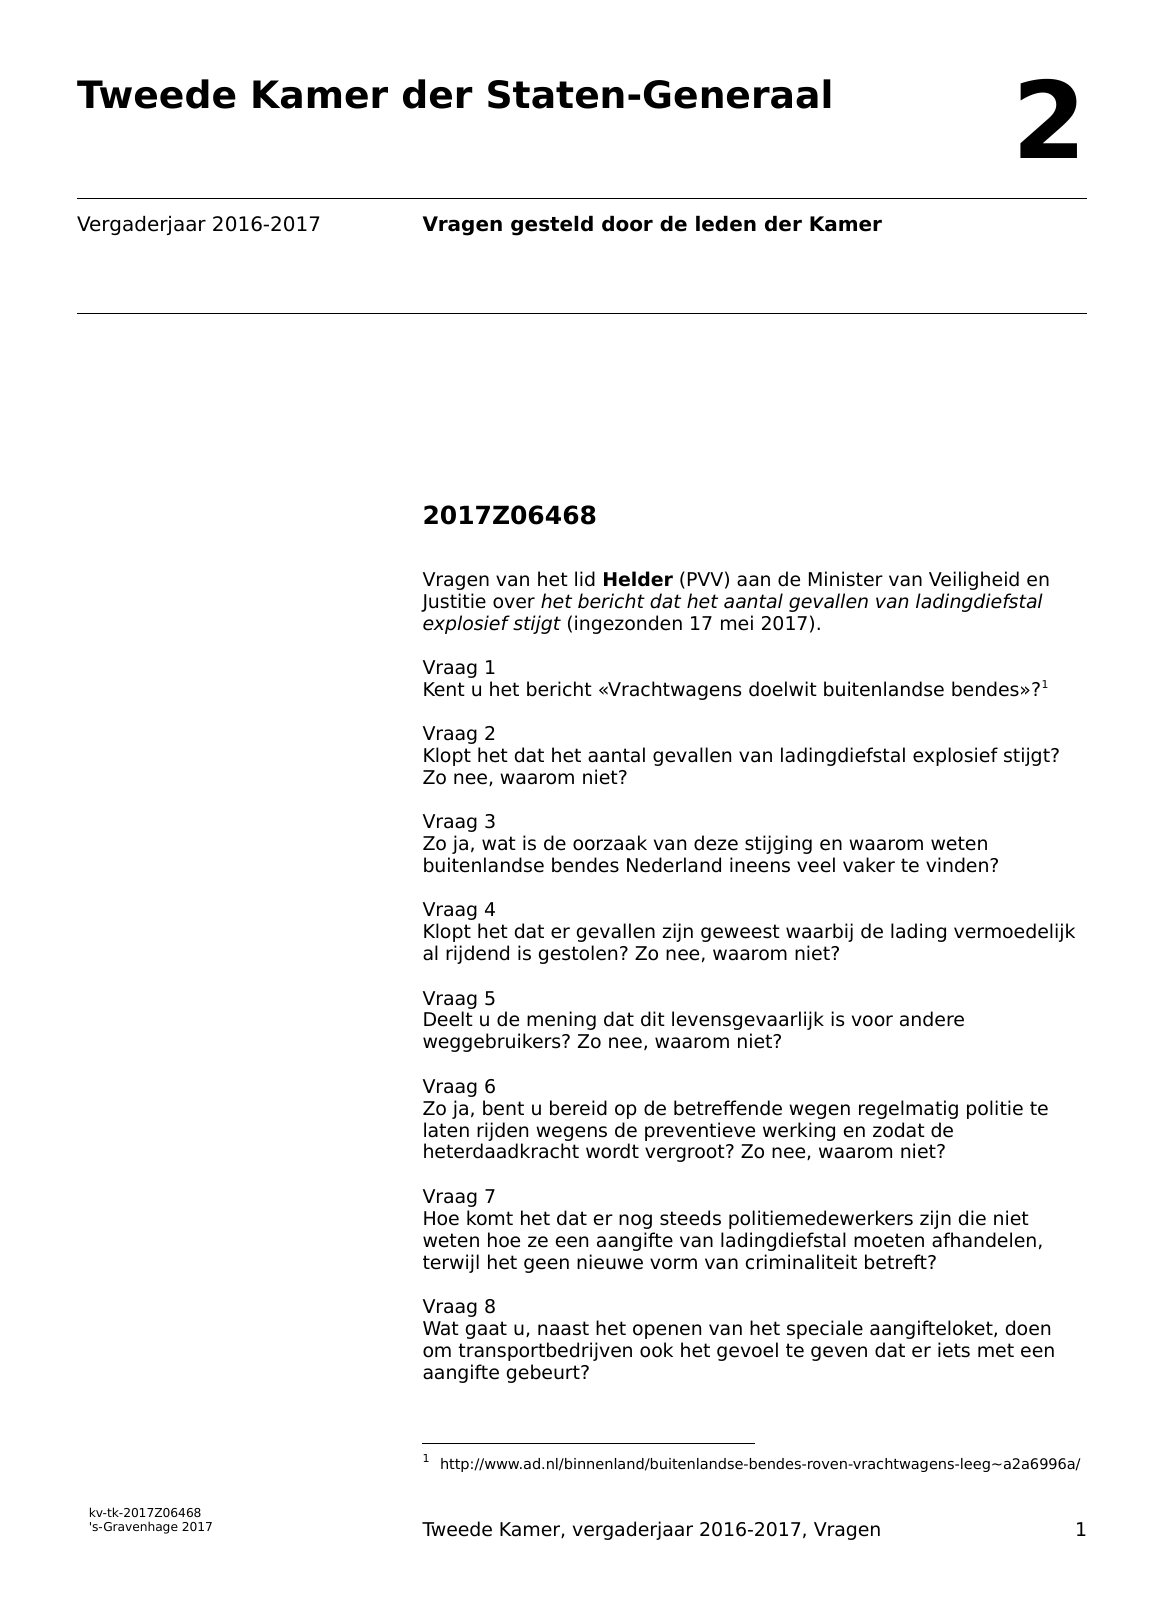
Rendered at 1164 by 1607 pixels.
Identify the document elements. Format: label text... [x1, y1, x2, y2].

table_header 2 [886, 59, 1087, 198]
text Vraag 3 [422, 811, 1087, 833]
text Vraag 5 [422, 987, 1087, 1009]
text kv-tk-2017Z06468 [88, 1506, 323, 1520]
text Vragen van het lid Helder (PVV) aan de Minister van Veiligheid en Justitie over het bericht dat het aantal gevallen van ladingdiefstal explosief stijgt (ingezonden 17 mei 2017). [422, 569, 1087, 635]
text 's-Gravenhage 2017 [88, 1520, 323, 1534]
text Klopt het dat het aantal gevallen van ladingdiefstal explosief stijgt? Zo nee, waarom niet? [422, 745, 1087, 789]
text Vraag 2 [422, 723, 1087, 745]
text Zo ja, wat is de oorzaak van deze stijging en waarom weten buitenlandse bendes Nederland ineens veel vaker te vinden? [422, 833, 1087, 877]
text 2017Z06468 [422, 501, 1087, 531]
text http://www.ad.nl/binnenland/buitenlandse-bendes-roven-vrachtwagens-leeg~a2a6996a/ [422, 1452, 1087, 1474]
table_header Tweede Kamer der Staten-Generaal [77, 59, 886, 198]
text Vraag 6 [422, 1076, 1087, 1097]
table_cell Vergaderjaar 2016-2017 [77, 199, 422, 313]
text Vraag 4 [422, 899, 1087, 921]
text Vraag 1 [422, 657, 1087, 679]
text Vraag 7 [422, 1186, 1087, 1208]
text Zo ja, bent u bereid op de betreffende wegen regelmatig politie te laten rijden wegens de preventieve werking en zodat de heterdaadkracht wordt vergroot? Zo nee, waarom niet? [422, 1097, 1087, 1163]
text Hoe komt het dat er nog steeds politiemedewerkers zijn die niet weten hoe ze een aangifte van ladingdiefstal moeten afhandelen, terwijl het geen nieuwe vorm van criminaliteit betreft? [422, 1208, 1087, 1273]
text Wat gaat u, naast het openen van het speciale aangifteloket, doen om transportbedrijven ook het gevoel te geven dat er iets met een aangifte gebeurt? [422, 1318, 1087, 1384]
table_cell Vragen gesteld door de leden der Kamer [422, 199, 1087, 313]
text Vraag 8 [422, 1296, 1087, 1318]
text Kent u het bericht «Vrachtwagens doelwit buitenlandse bendes»? [422, 679, 1087, 701]
text Klopt het dat er gevallen zijn geweest waarbij de lading vermoedelijk al rijdend is gestolen? Zo nee, waarom niet? [422, 921, 1087, 965]
text Deelt u de mening dat dit levensgevaarlijk is voor andere weggebruikers? Zo nee, waarom niet? [422, 1009, 1087, 1053]
